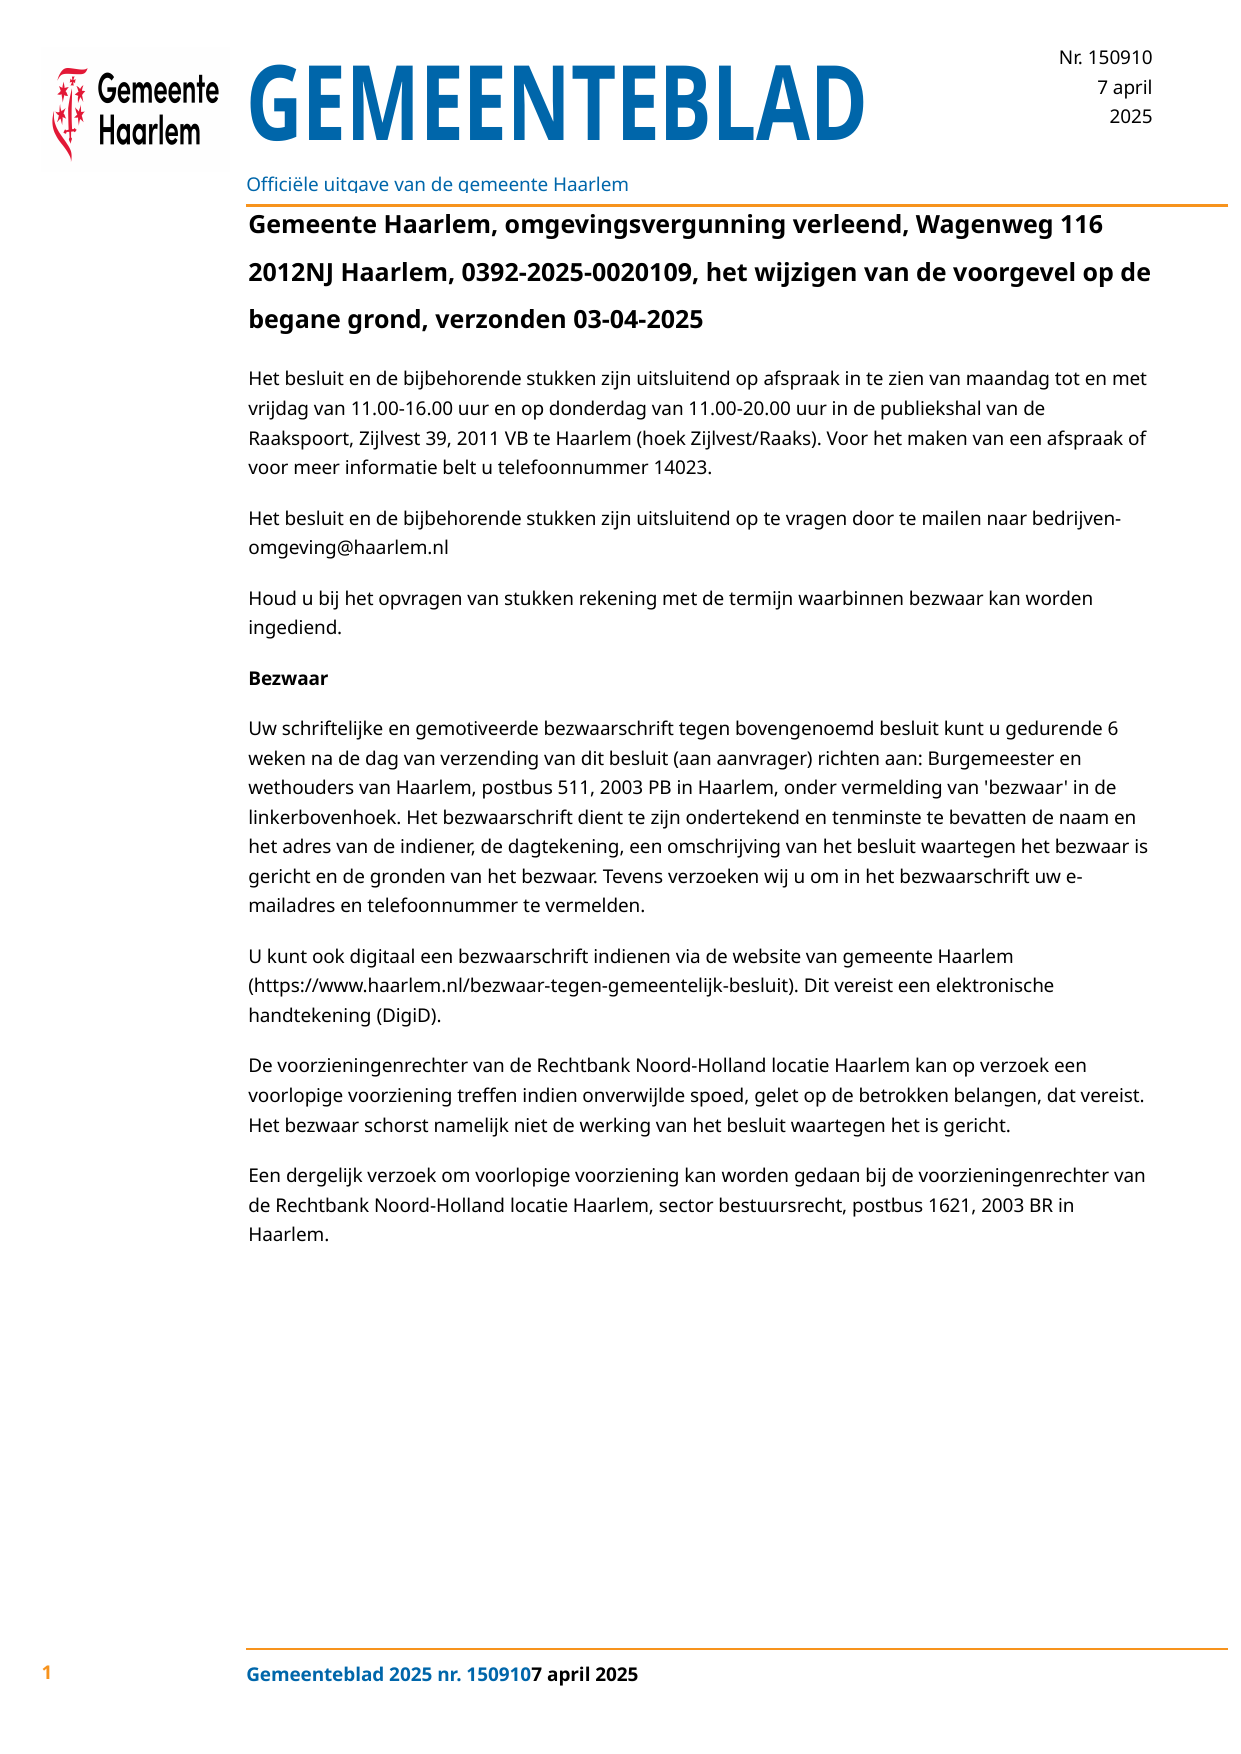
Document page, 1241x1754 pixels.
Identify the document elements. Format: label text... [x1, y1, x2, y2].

text Het besluit en de bijbehorende stukken zijn uitsluitend op te vragen door te mailen naar bedrijven-omgeving@haarlem.nl [248, 505, 1152, 560]
text Houd u bij het opvragen van stukken rekening met de termijn waarbinnen bezwaar kan worden ingediend. [248, 585, 1152, 640]
text Een dergelijk verzoek om voorlopige voorziening kan worden gedaan bij de voorzieningenrechter van de Rechtbank Noord-Holland locatie Haarlem, sector bestuursrecht, postbus 1621, 2003 BR in Haarlem. [248, 1162, 1152, 1247]
picture [41, 47, 231, 172]
text Het besluit en de bijbehorende stukken zijn uitsluitend op afspraak in te zien van maandag tot en met vrijdag van 11.00-16.00 uur en op donderdag van 11.00-20.00 uur in de publiekshal van de Raakspoort, Zijlvest 39, 2011 VB te Haarlem (hoek Zijlvest/Raaks). Voor het maken van een afspraak of voor meer informatie belt u telefoonnummer 14023. [248, 366, 1152, 480]
text Bezwaar [248, 665, 1152, 690]
text De voorzieningenrechter van de Rechtbank Noord-Holland locatie Haarlem kan op verzoek een voorlopige voorziening treffen indien onverwijlde spoed, gelet op de betrokken belangen, dat vereist. Het bezwaar schorst namelijk niet de werking van het besluit waartegen het is gericht. [248, 1053, 1152, 1137]
text Gemeente Haarlem, omgevingsvergunning verleend, Wagenweg 116 2012NJ Haarlem, 0392-2025-0020109, het wijzigen van de voorgevel op de begane grond, verzonden 03-04-2025 [248, 207, 1152, 336]
text U kunt ook digitaal een bezwaarschrift indienen via de website van gemeente Haarlem (https://www.haarlem.nl/bezwaar-tegen-gemeentelijk-besluit). Dit vereist een elektronische handtekening (DigiD). [248, 943, 1152, 1028]
text Uw schriftelijke en gemotiveerde bezwaarschrift tegen bovengenoemd besluit kunt u gedurende 6 weken na de dag van verzending van dit besluit (aan aanvrager) richten aan: Burgemeester en wethouders van Haarlem, postbus 511, 2003 PB in Haarlem, onder vermelding van 'bezwaar' in de linkerbovenhoek. Het bezwaarschrift dient te zijn ondertekend en tenminste te bevatten de naam en het adres van de indiener, de dagtekening, een omschrijving van het besluit waartegen het bezwaar is gericht en de gronden van het bezwaar. Tevens verzoeken wij u om in het bezwaarschrift uw e-mailadres en telefoonnummer te vermelden. [248, 715, 1152, 918]
